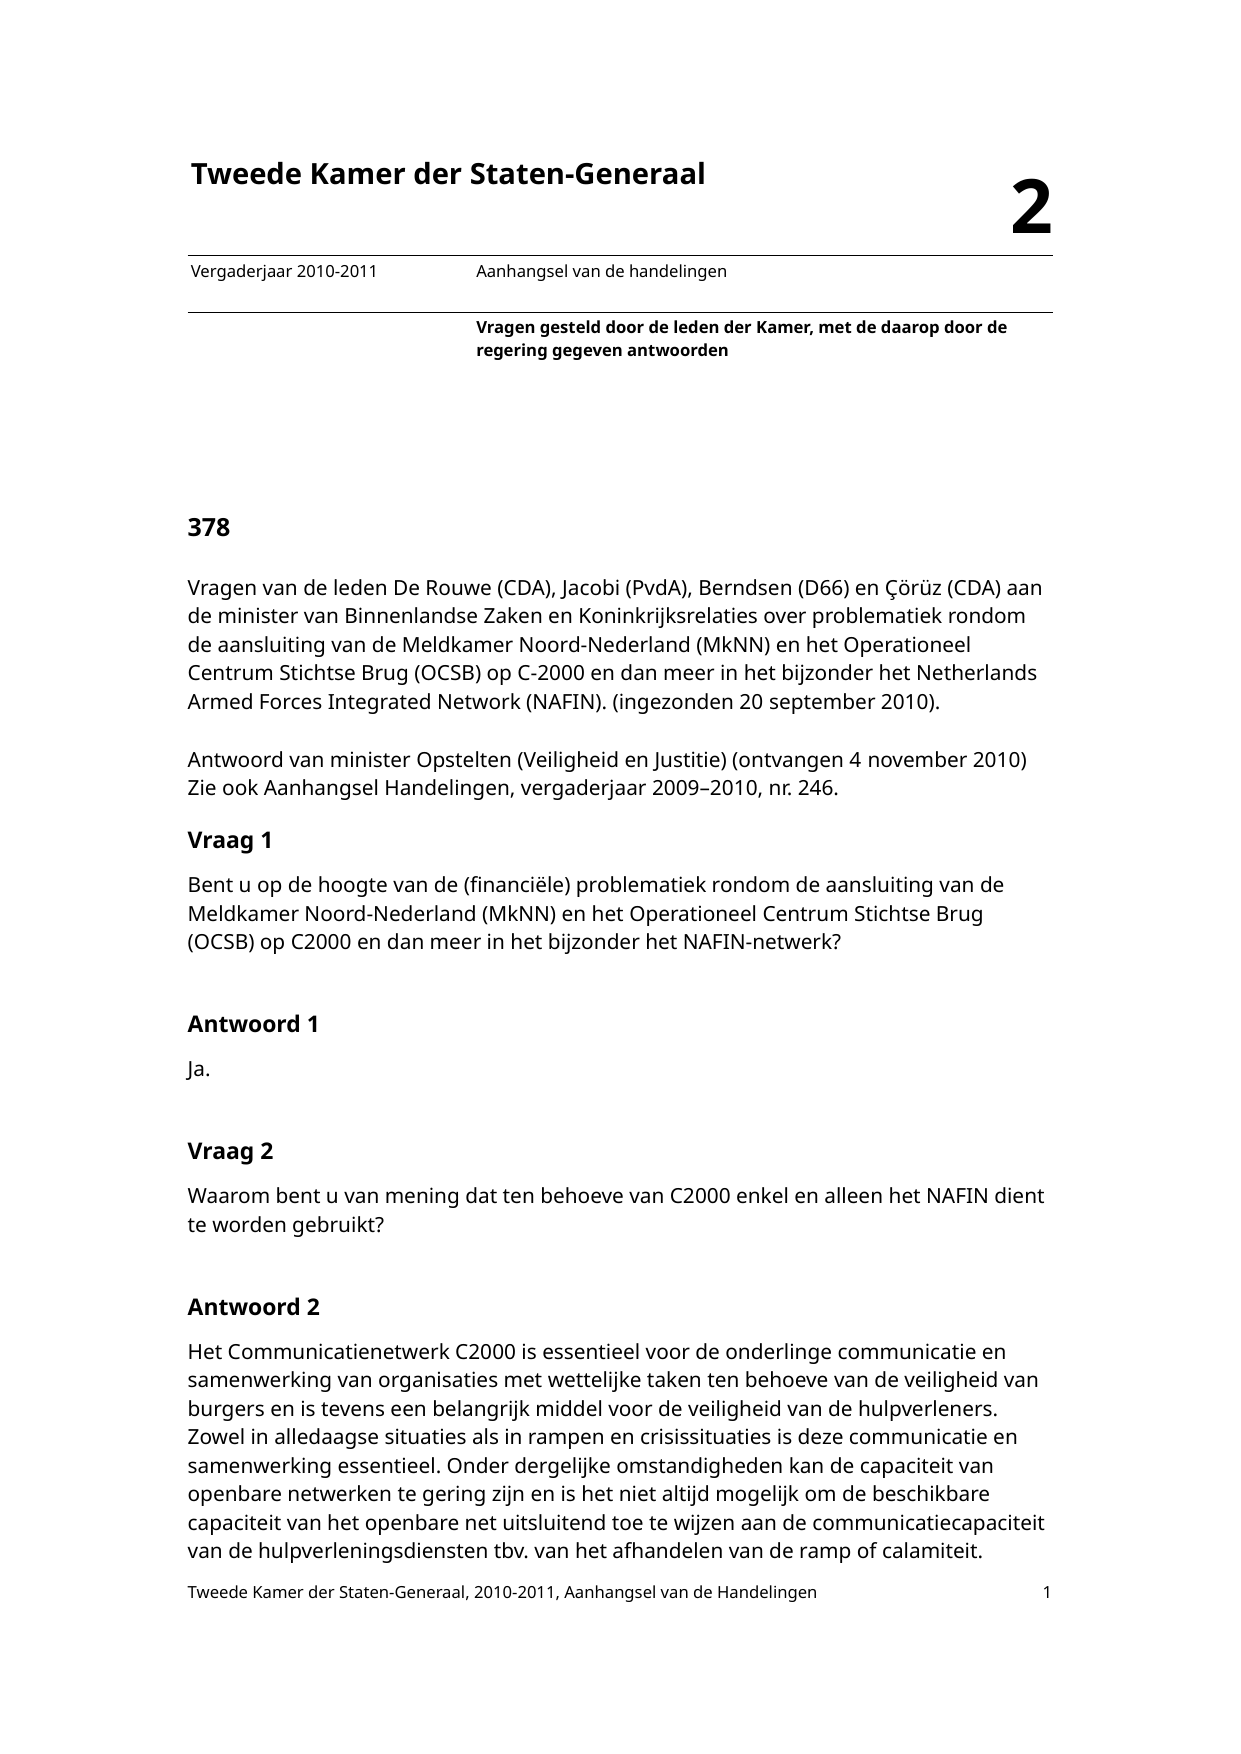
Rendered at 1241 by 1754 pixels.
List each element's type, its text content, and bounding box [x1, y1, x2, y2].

table_cell Vergaderjaar 2010-2011 [188, 256, 473, 312]
subtitle Vraag 2 [187, 1135, 1053, 1167]
text Antwoord van minister Opstelten (Veiligheid en Justitie) (ontvangen 4 november 2010) Zie ook Aanhangsel Handelingen, vergaderjaar 2009–2010, nr. 246. [187, 745, 1053, 802]
subtitle Antwoord 1 [187, 1008, 1053, 1039]
text Waarom bent u van mening dat ten behoeve van C2000 enkel en alleen het NAFIN dient te worden gebruikt? [187, 1182, 1053, 1238]
text Het Communicatienetwerk C2000 is essentieel voor de onderlinge communicatie en samenwerking van organisaties met wettelijke taken ten behoeve van de veiligheid van burgers en is tevens een belangrijk middel voor de veiligheid van de hulpverleners. Zowel in alledaagse situaties als in rampen en crisissituaties is deze communicatie en samenwerking essentieel. Onder dergelijke omstandigheden kan de capaciteit van openbare netwerken te gering zijn en is het niet altijd mogelijk om de beschikbare capaciteit van het openbare net uitsluitend toe te wijzen aan de communicatiecapaciteit van de hulpverleningsdiensten tbv. van het afhandelen van de ramp of calamiteit. [187, 1337, 1053, 1565]
text Bent u op de hoogte van de (financiële) problematiek rondom de aansluiting van de Meldkamer Noord-Nederland (MkNN) en het Operationeel Centrum Stichtse Brug (OCSB) op C2000 en dan meer in het bijzonder het NAFIN-netwerk? [187, 870, 1053, 956]
table_cell [188, 313, 473, 361]
table_cell Aanhangsel van de handelingen [473, 256, 1053, 312]
subtitle Vraag 1 [187, 824, 1053, 855]
text Ja. [187, 1054, 1053, 1083]
text Vragen van de leden De Rouwe (CDA), Jacobi (PvdA), Berndsen (D66) en Çörüz (CDA) aan de minister van Binnenlandse Zaken en Koninkrijksrelaties over problematiek rondom de aansluiting van de Meldkamer Noord-Nederland (MkNN) en het Operationeel Centrum Stichtse Brug (OCSB) op C-2000 en dan meer in het bijzonder het Netherlands Armed Forces Integrated Network (NAFIN). (ingezonden 20 september 2010). [187, 573, 1053, 715]
subtitle Antwoord 2 [187, 1291, 1053, 1322]
table_header 2 [880, 150, 1053, 255]
table_header Tweede Kamer der Staten-Generaal [188, 150, 879, 255]
text 378 [187, 509, 1053, 543]
table_cell Vragen gesteld door de leden der Kamer, met de daarop door de regering gegeven antwoorden [473, 313, 1053, 361]
